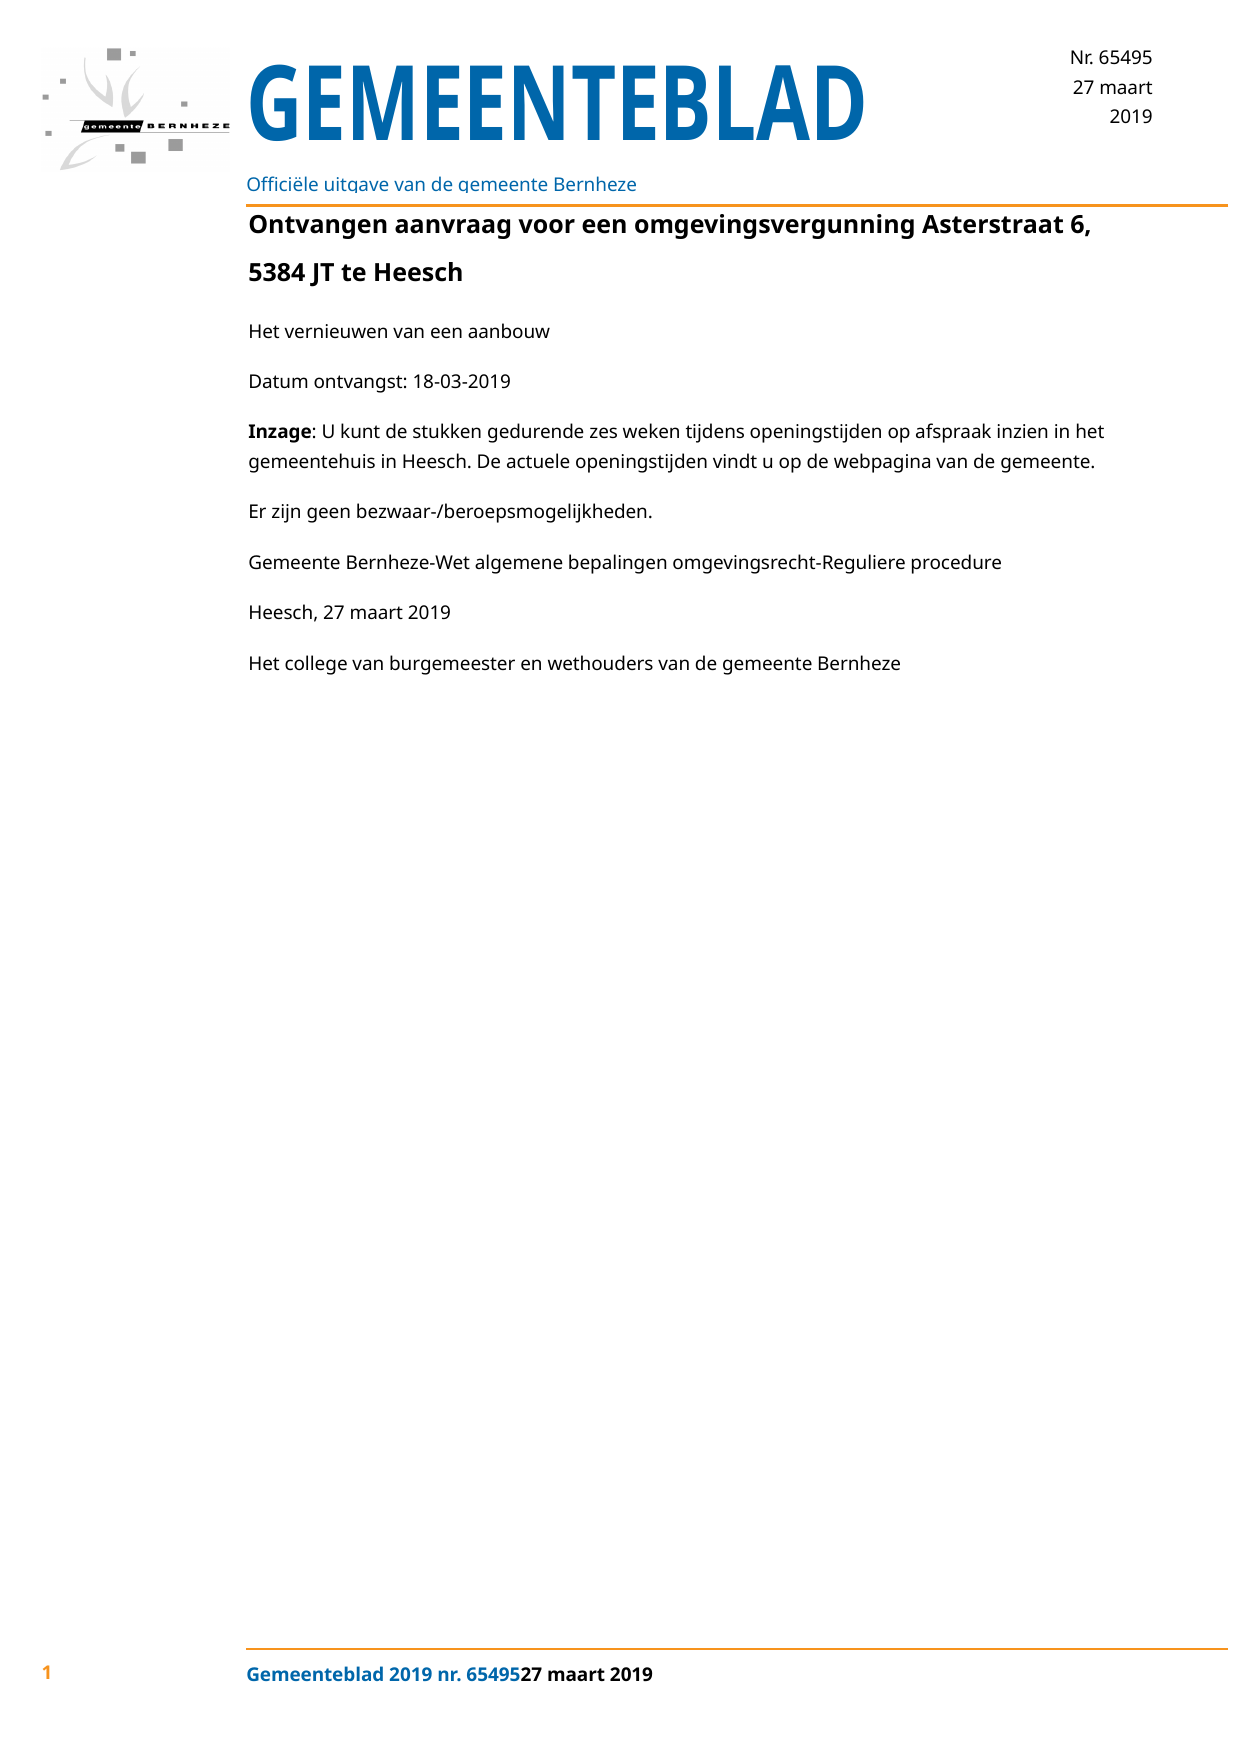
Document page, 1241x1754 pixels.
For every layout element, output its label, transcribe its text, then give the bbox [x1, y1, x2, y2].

text Datum ontvangst: 18-03-2019 [248, 368, 1152, 394]
picture [41, 47, 231, 172]
text Er zijn geen bezwaar-/beroepsmogelijkheden. [248, 499, 1152, 524]
text Het vernieuwen van een aanbouw [248, 318, 1152, 344]
text Gemeente Bernheze-Wet algemene bepalingen omgevingsrecht-Reguliere procedure [248, 549, 1152, 575]
text Inzage: U kunt de stukken gedurende zes weken tijdens openingstijden op afspraak inzien in het gemeentehuis in Heesch. De actuele openingstijden vindt u op de webpagina van de gemeente. [248, 419, 1152, 474]
text Het college van burgemeester en wethouders van de gemeente Bernheze [248, 650, 1152, 676]
text Ontvangen aanvraag voor een omgevingsvergunning Asterstraat 6, 5384 JT te Heesch [248, 207, 1152, 288]
text Heesch, 27 maart 2019 [248, 599, 1152, 625]
